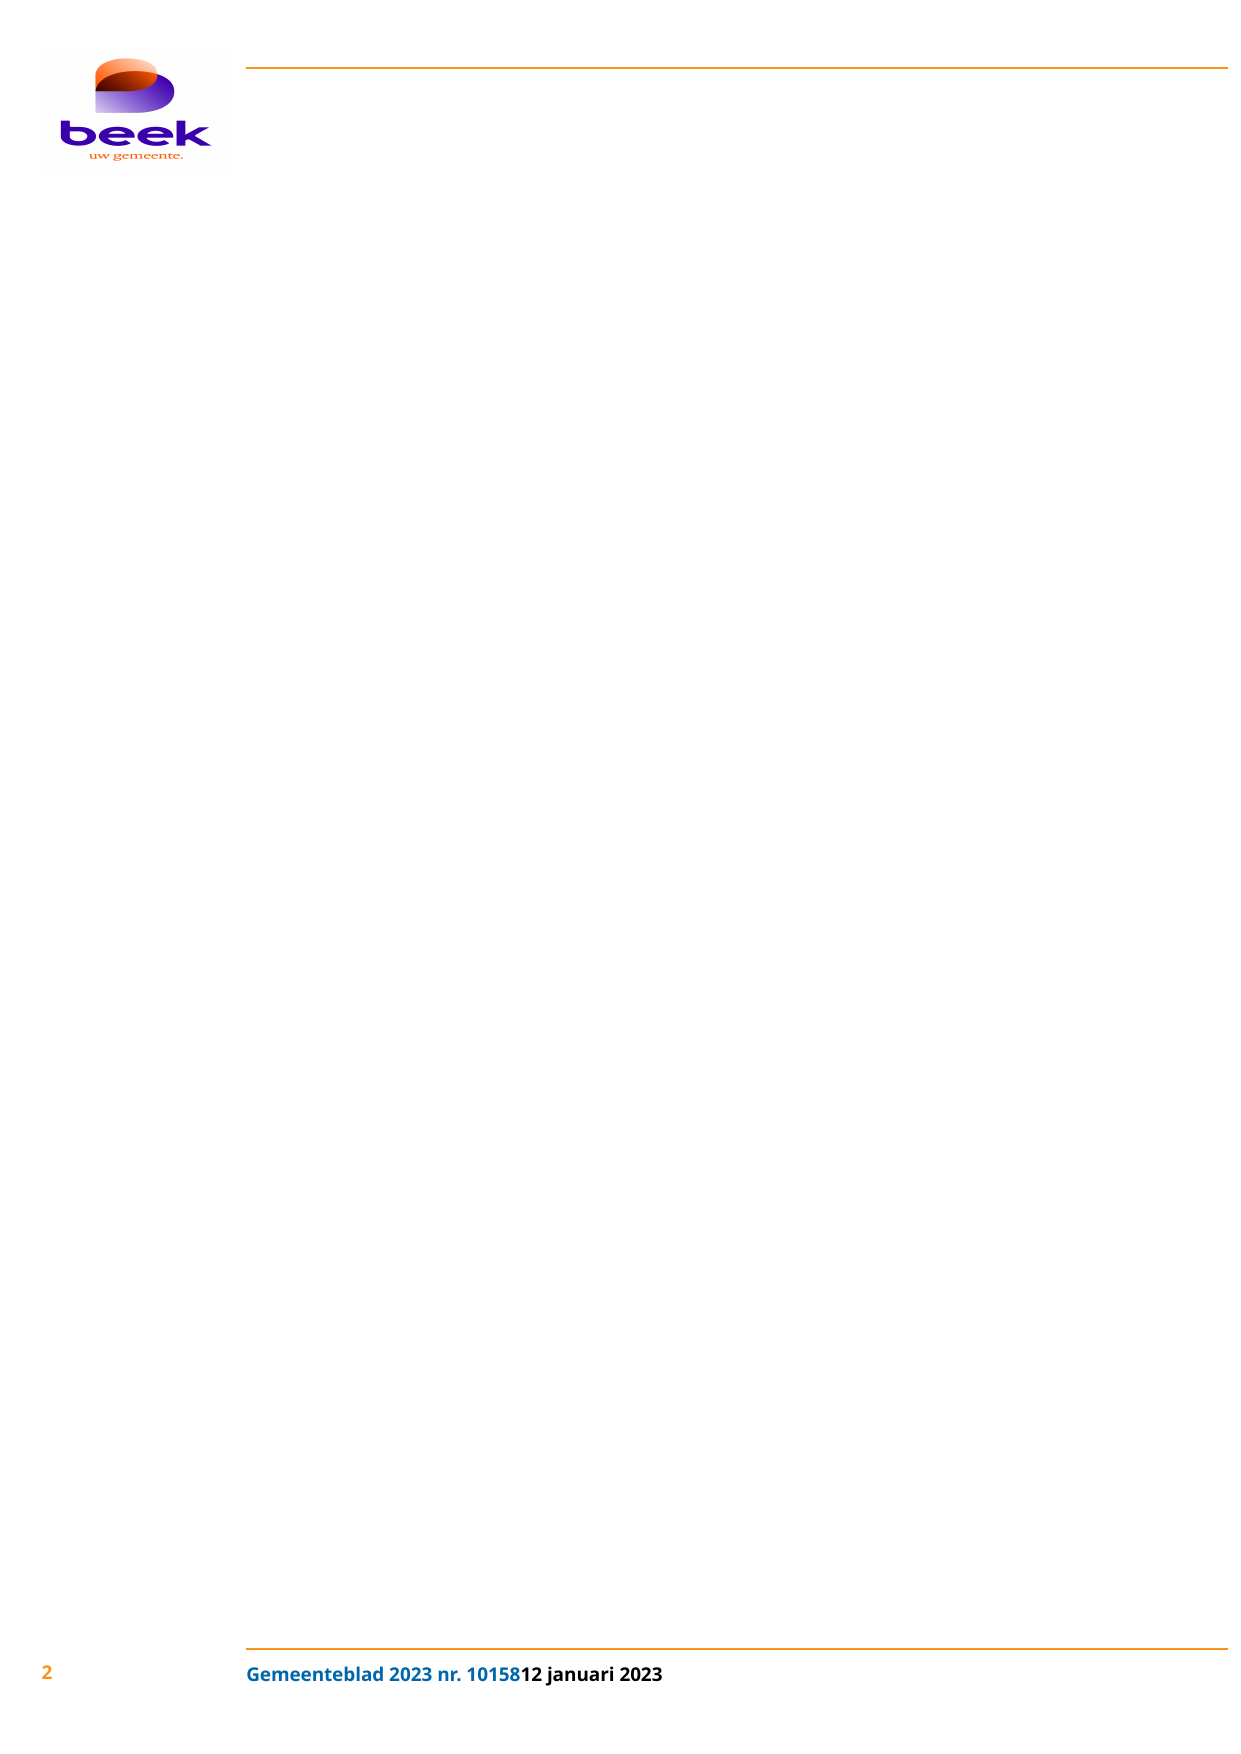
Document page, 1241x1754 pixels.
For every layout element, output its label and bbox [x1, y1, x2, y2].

picture [41, 47, 231, 172]
